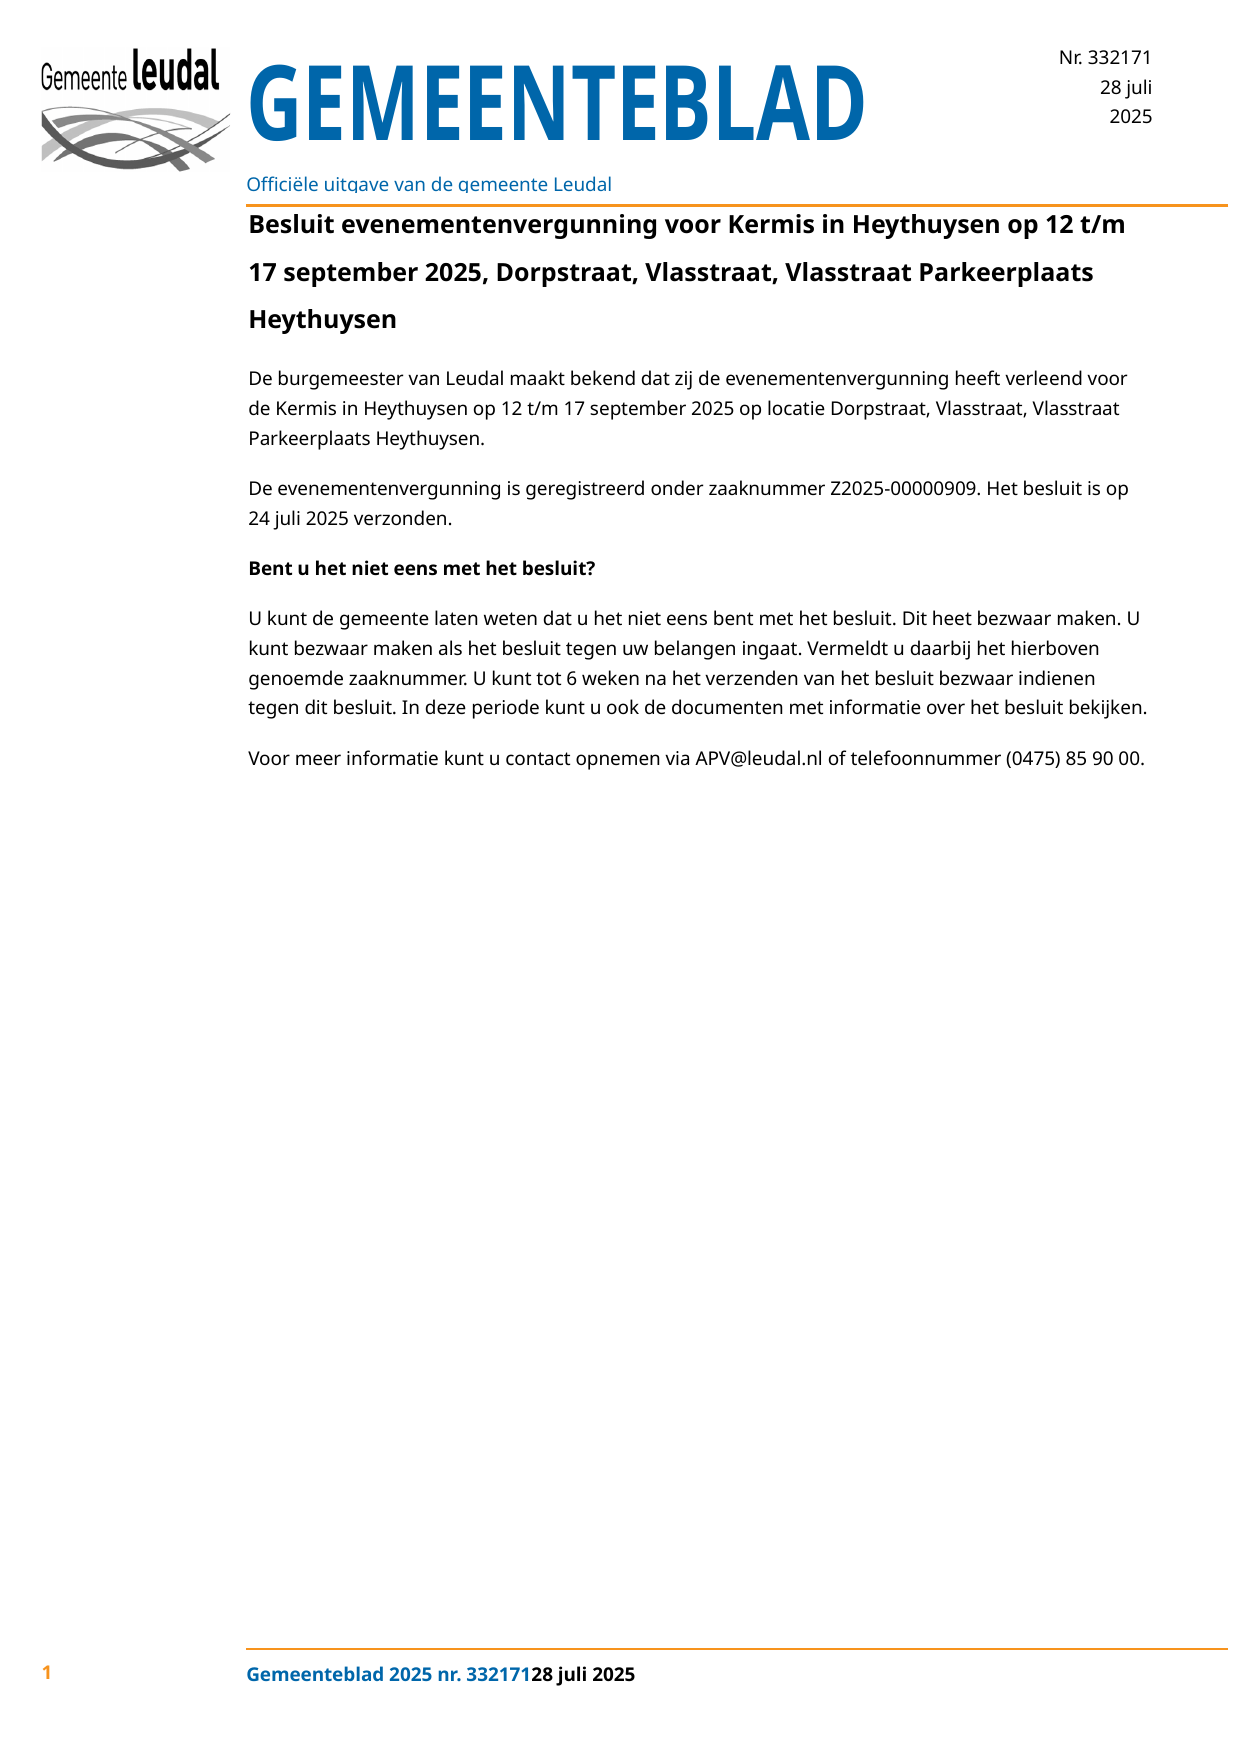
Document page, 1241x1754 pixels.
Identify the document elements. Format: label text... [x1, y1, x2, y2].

text Voor meer informatie kunt u contact opnemen via APV@leudal.nl of telefoonnummer (0475) 85 90 00. [248, 745, 1152, 770]
text U kunt de gemeente laten weten dat u het niet eens bent met het besluit. Dit heet bezwaar maken. U kunt bezwaar maken als het besluit tegen uw belangen ingaat. Vermeldt u daarbij het hierboven genoemde zaaknummer. U kunt tot 6 weken na het verzenden van het besluit bezwaar indienen tegen dit besluit. In deze periode kunt u ook de documenten met informatie over het besluit bekijken. [248, 606, 1152, 720]
text De burgemeester van Leudal maakt bekend dat zij de evenementenvergunning heeft verleend voor de Kermis in Heythuysen op 12 t/m 17 september 2025 op locatie Dorpstraat, Vlasstraat, Vlasstraat Parkeerplaats Heythuysen. [248, 366, 1152, 450]
picture [41, 47, 231, 172]
text De evenementenvergunning is geregistreerd onder zaaknummer Z2025-00000909. Het besluit is op 24 juli 2025 verzonden. [248, 475, 1152, 530]
text Besluit evenementenvergunning voor Kermis in Heythuysen op 12 t/m 17 september 2025, Dorpstraat, Vlasstraat, Vlasstraat Parkeerplaats Heythuysen [248, 207, 1152, 336]
text Bent u het niet eens met het besluit? [248, 555, 1152, 581]
